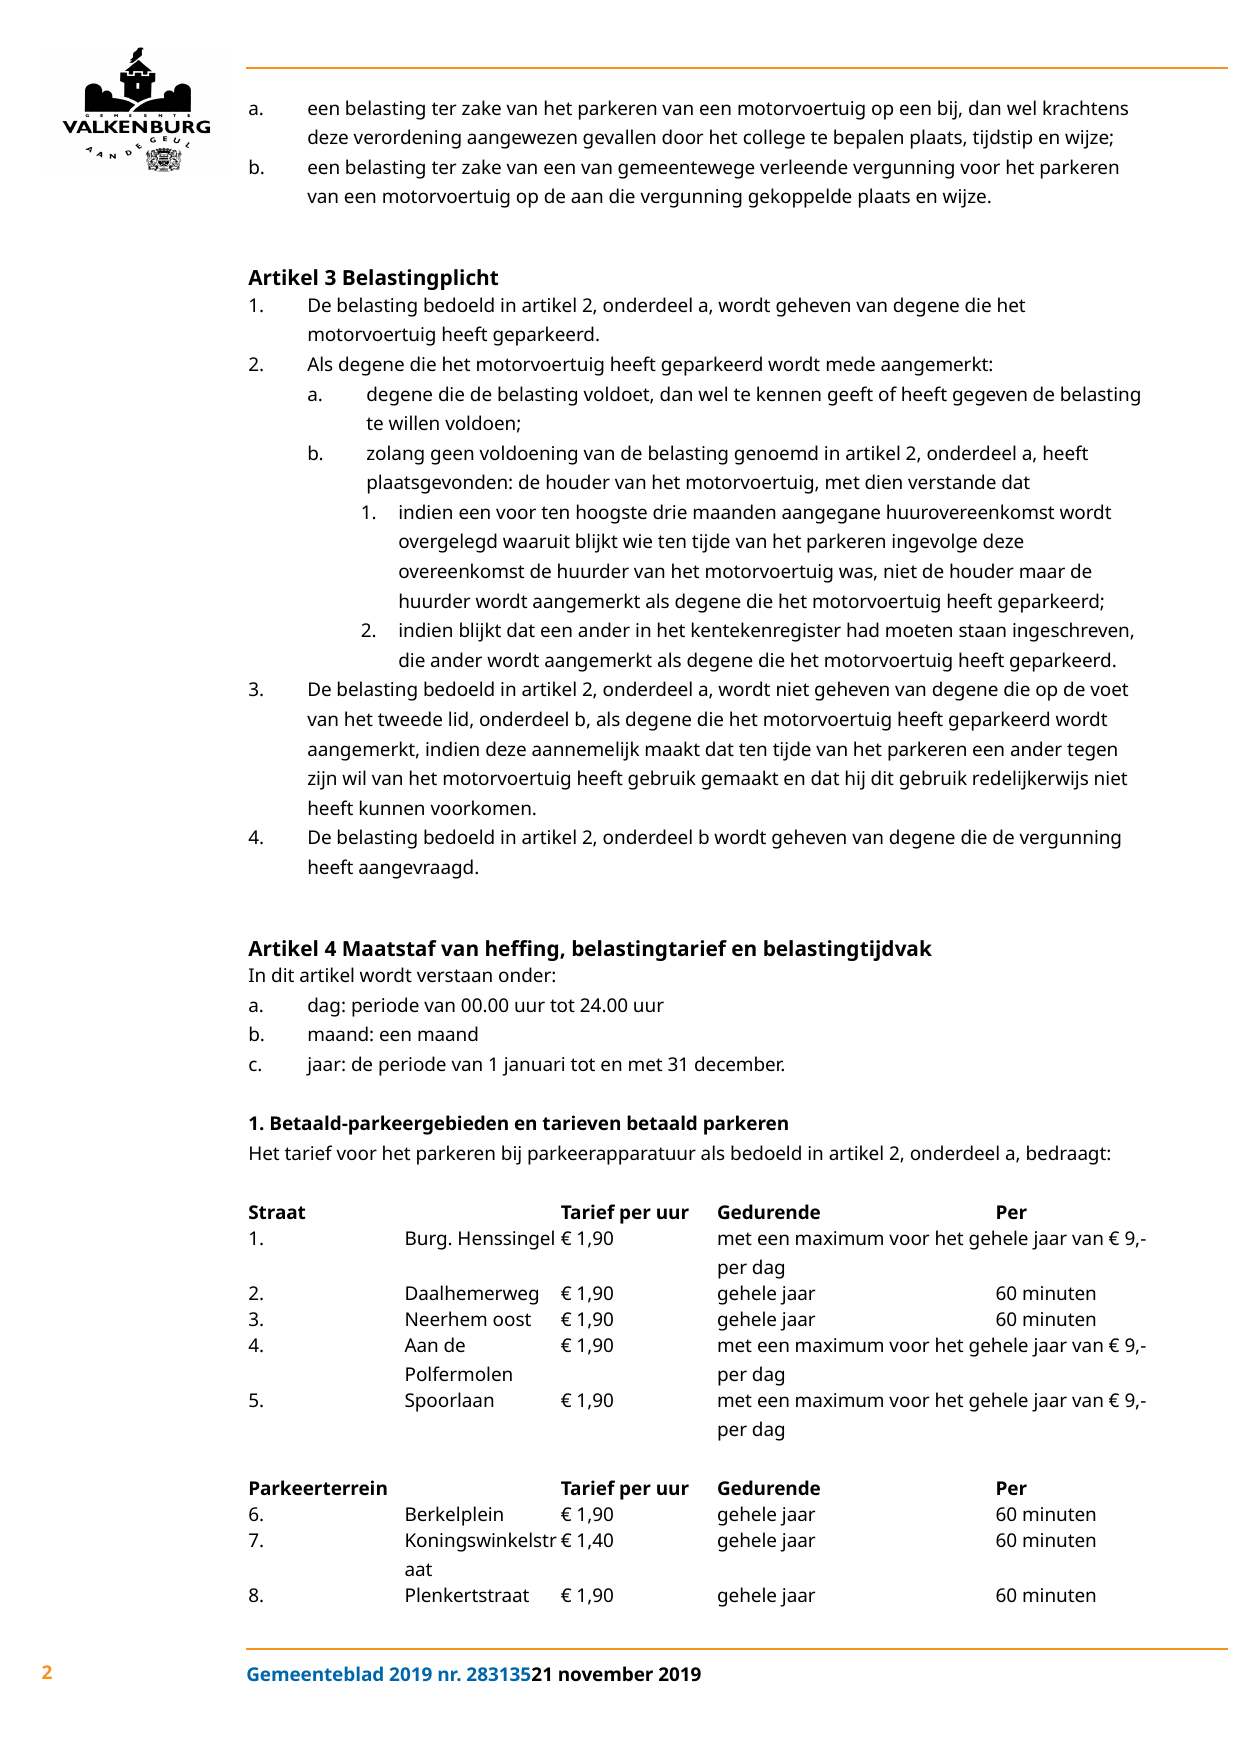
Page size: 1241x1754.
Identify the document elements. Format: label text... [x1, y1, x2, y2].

text 1. Betaald-parkeergebieden en tarieven betaald parkeren [248, 1110, 1152, 1136]
list zolang geen voldoening van de belasting genoemd in artikel 2, onderdeel a, heeft plaatsgevonden: de houder van het motorvoertuig, met dien verstande dat [307, 440, 1152, 495]
table_cell met een maximum voor het gehele jaar van € 9,- per dag [717, 1387, 1152, 1442]
table_cell 8. [248, 1582, 404, 1608]
list maand: een maand [248, 1022, 1152, 1047]
table_cell 60 minuten [995, 1280, 1152, 1306]
list degene die de belasting voldoet, dan wel te kennen geeft of heeft gegeven de belasting te willen voldoen; [307, 381, 1152, 436]
table_header Tarief per uur [561, 1475, 717, 1501]
table_header Per [995, 1199, 1152, 1225]
table_cell € 1,90 [561, 1582, 717, 1608]
table_cell 60 minuten [995, 1527, 1152, 1582]
list dag: periode van 00.00 uur tot 24.00 uur [248, 992, 1152, 1018]
table_cell met een maximum voor het gehele jaar van € 9,- per dag [717, 1332, 1152, 1387]
table_cell € 1,90 [561, 1332, 717, 1387]
table_cell € 1,90 [561, 1280, 717, 1306]
list De belasting bedoeld in artikel 2, onderdeel a, wordt geheven van degene die het motorvoertuig heeft geparkeerd. [248, 292, 1152, 347]
table_cell 2. [248, 1280, 404, 1306]
list jaar: de periode van 1 januari tot en met 31 december. [248, 1051, 1152, 1077]
table_cell 4. [248, 1332, 404, 1387]
table_cell 6. [248, 1501, 404, 1527]
table_cell gehele jaar [717, 1280, 995, 1306]
list indien een voor ten hoogste drie maanden aangegane huurovereenkomst wordt overgelegd waaruit blijkt wie ten tijde van het parkeren ingevolge deze overeenkomst de huurder van het motorvoertuig was, niet de houder maar de huurder wordt aangemerkt als degene die het motorvoertuig heeft geparkeerd; [361, 499, 1152, 613]
table_cell € 1,90 [561, 1387, 717, 1442]
table_cell 5. [248, 1387, 404, 1442]
list Als degene die het motorvoertuig heeft geparkeerd wordt mede aangemerkt: [248, 351, 1152, 377]
picture [41, 47, 231, 172]
table_cell 1. [248, 1225, 404, 1280]
list indien blijkt dat een ander in het kentekenregister had moeten staan ingeschreven, die ander wordt aangemerkt als degene die het motorvoertuig heeft geparkeerd. [361, 617, 1152, 673]
list een belasting ter zake van het parkeren van een motorvoertuig op een bij, dan wel krachtens deze verordening aangewezen gevallen door het college te bepalen plaats, tijdstip en wijze; [248, 95, 1152, 150]
table_cell gehele jaar [717, 1306, 995, 1332]
table_cell Spoorlaan [404, 1387, 561, 1442]
table_cell Neerhem oost [404, 1306, 561, 1332]
text Artikel 3 Belastingplicht [248, 263, 1152, 292]
text Artikel 4 Maatstaf van heffing, belastingtarief en belastingtijdvak [248, 934, 1152, 962]
text In dit artikel wordt verstaan onder: [248, 962, 1152, 988]
table_cell Plenkertstraat [404, 1582, 561, 1608]
table_cell Daalhemerweg [404, 1280, 561, 1306]
table_header Straat [248, 1199, 561, 1225]
table_header Gedurende [717, 1475, 995, 1501]
list De belasting bedoeld in artikel 2, onderdeel a, wordt niet geheven van degene die op de voet van het tweede lid, onderdeel b, als degene die het motorvoertuig heeft geparkeerd wordt aangemerkt, indien deze aannemelijk maakt dat ten tijde van het parkeren een ander tegen zijn wil van het motorvoertuig heeft gebruik gemaakt en dat hij dit gebruik redelijkerwijs niet heeft kunnen voorkomen. [248, 677, 1152, 821]
table_cell gehele jaar [717, 1582, 995, 1608]
table_header Gedurende [717, 1199, 995, 1225]
list De belasting bedoeld in artikel 2, onderdeel b wordt geheven van degene die de vergunning heeft aangevraagd. [248, 824, 1152, 880]
text Het tarief voor het parkeren bij parkeerapparatuur als bedoeld in artikel 2, onderdeel a, bedraagt: [248, 1140, 1152, 1166]
table_header Tarief per uur [561, 1199, 717, 1225]
table_cell Koningswinkelstraat [404, 1527, 561, 1582]
table_cell 3. [248, 1306, 404, 1332]
table_cell Aan de Polfermolen [404, 1332, 561, 1387]
table_cell € 1,40 [561, 1527, 717, 1582]
table_cell Burg. Henssingel [404, 1225, 561, 1280]
table_cell 60 minuten [995, 1501, 1152, 1527]
table_cell 60 minuten [995, 1582, 1152, 1608]
table_header Per [995, 1475, 1152, 1501]
table_cell € 1,90 [561, 1306, 717, 1332]
table_cell gehele jaar [717, 1527, 995, 1582]
table_cell met een maximum voor het gehele jaar van € 9,-per dag [717, 1225, 1152, 1280]
table_cell € 1,90 [561, 1501, 717, 1527]
list een belasting ter zake van een van gemeentewege verleende vergunning voor het parkeren van een motorvoertuig op de aan die vergunning gekoppelde plaats en wijze. [248, 154, 1152, 209]
table_cell € 1,90 [561, 1225, 717, 1280]
table_header Parkeerterrein [248, 1475, 561, 1501]
table_cell 60 minuten [995, 1306, 1152, 1332]
table_cell 7. [248, 1527, 404, 1582]
table_cell Berkelplein [404, 1501, 561, 1527]
table_cell gehele jaar [717, 1501, 995, 1527]
